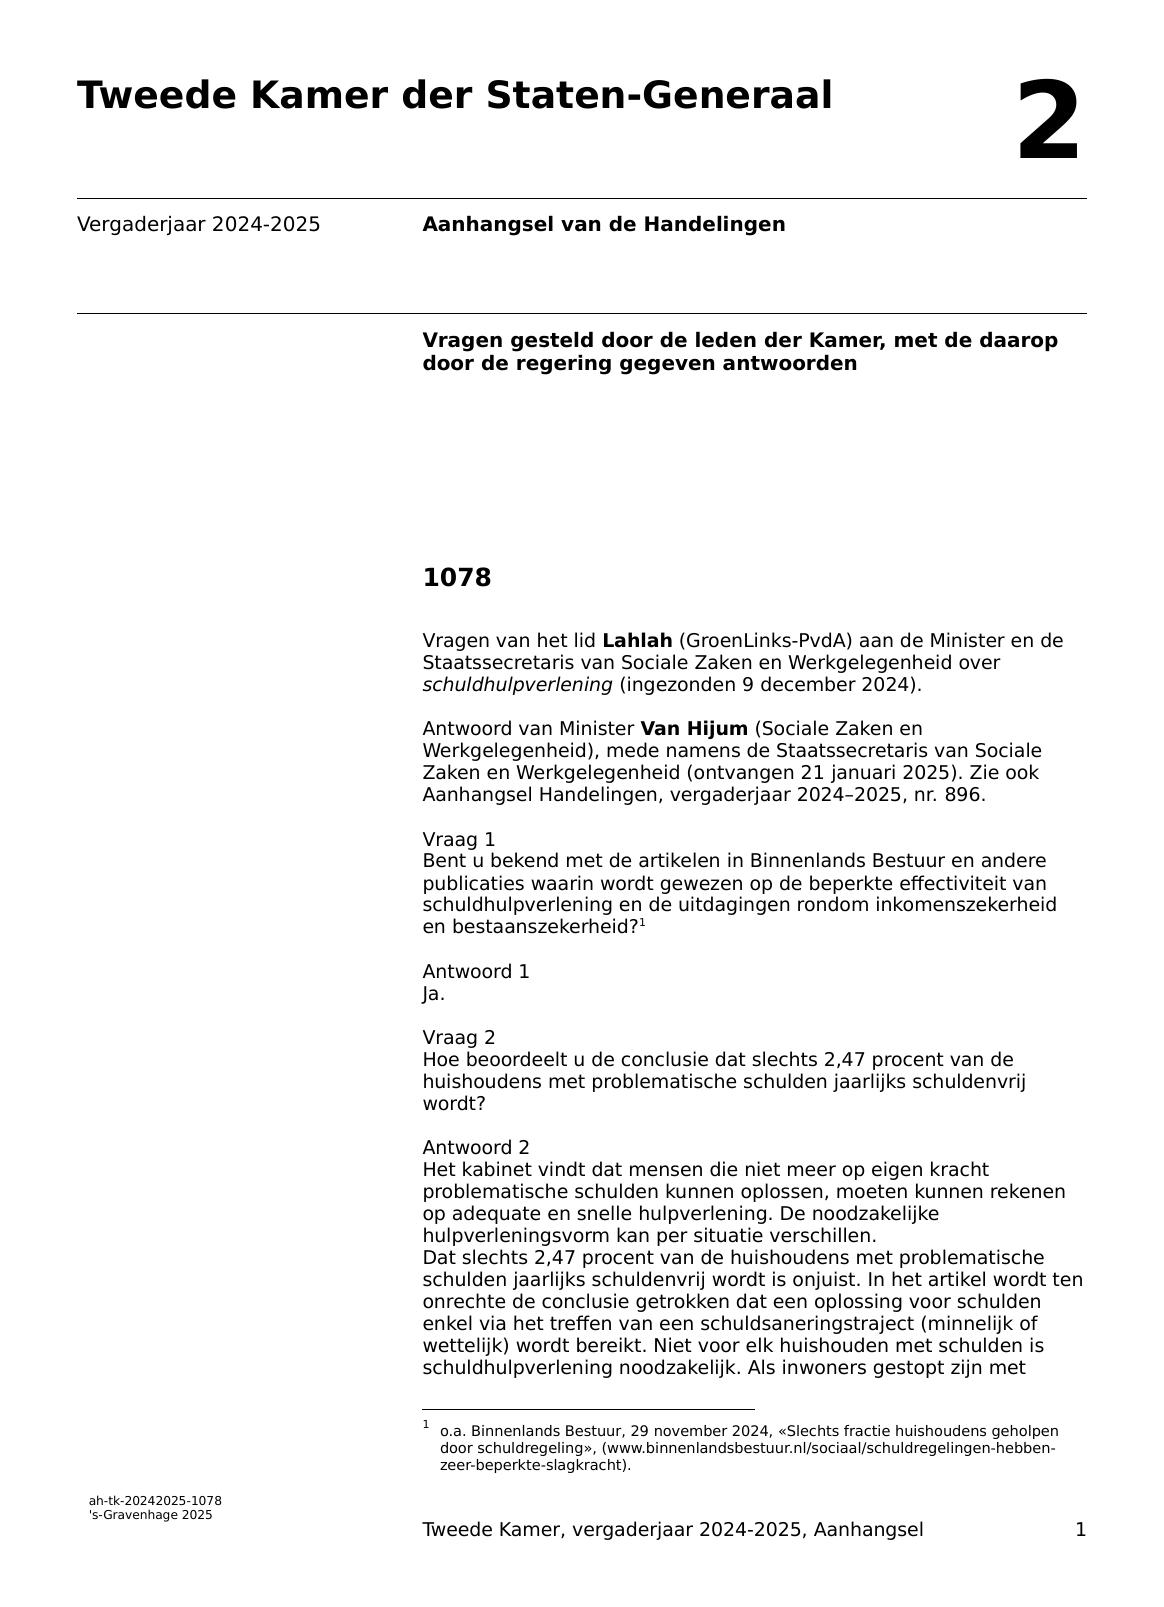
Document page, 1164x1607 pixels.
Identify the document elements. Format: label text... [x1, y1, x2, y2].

text Dat slechts 2,47 procent van de huishoudens met problematische schulden jaarlijks schuldenvrij wordt is onjuist. In het artikel wordt ten onrechte de conclusie getrokken dat een oplossing voor schulden enkel via het treffen van een schuldsaneringstraject (minnelijk of wettelijk) wordt bereikt. Niet voor elk huishouden met schulden is schuldhulpverlening noodzakelijk. Als inwoners gestopt zijn met [422, 1247, 1087, 1378]
text Vraag 1 [422, 828, 1087, 850]
text Antwoord 2 [422, 1137, 1087, 1159]
text Hoe beoordeelt u de conclusie dat slechts 2,47 procent van de huishoudens met problematische schulden jaarlijks schuldenvrij wordt? [422, 1049, 1087, 1114]
text o.a. Binnenlands Bestuur, 29 november 2024, «Slechts fractie huishoudens geholpen door schuldregeling», (www.binnenlandsbestuur.nl/sociaal/schuldregelingen-hebben-zeer-beperkte-slagkracht). [422, 1418, 1087, 1474]
text 's-Gravenhage 2025 [88, 1508, 323, 1522]
text Vragen van het lid Lahlah (GroenLinks-PvdA) aan de Minister en de Staatssecretaris van Sociale Zaken en Werkgelegenheid over schuldhulpverlening (ingezonden 9 december 2024). [422, 630, 1087, 696]
text ah-tk-20242025-1078 [88, 1494, 323, 1508]
text Vraag 2 [422, 1027, 1087, 1049]
text Ja. [422, 982, 1087, 1004]
text Bent u bekend met de artikelen in Binnenlands Bestuur en andere publicaties waarin wordt gewezen op de beperkte effectiviteit van schuldhulpverlening en de uitdagingen rondom inkomenszekerheid en bestaanszekerheid? [422, 850, 1087, 938]
text Antwoord 1 [422, 961, 1087, 982]
table_header 2 [886, 59, 1087, 198]
table_cell Vergaderjaar 2024-2025 [77, 199, 422, 313]
table_cell Aanhangsel van de Handelingen [422, 199, 1087, 313]
text 1078 [422, 563, 1087, 592]
table_cell [77, 314, 422, 375]
table_cell Vragen gesteld door de leden der Kamer, met de daarop door de regering gegeven antwoorden [422, 314, 1087, 375]
text Antwoord van Minister Van Hijum (Sociale Zaken en Werkgelegenheid), mede namens de Staatssecretaris van Sociale Zaken en Werkgelegenheid (ontvangen 21 januari 2025). Zie ook Aanhangsel Handelingen, vergaderjaar 2024–2025, nr. 896. [422, 718, 1087, 806]
table_header Tweede Kamer der Staten-Generaal [77, 59, 886, 198]
text Het kabinet vindt dat mensen die niet meer op eigen kracht problematische schulden kunnen oplossen, moeten kunnen rekenen op adequate en snelle hulpverlening. De noodzakelijke hulpverleningsvorm kan per situatie verschillen. [422, 1159, 1087, 1247]
